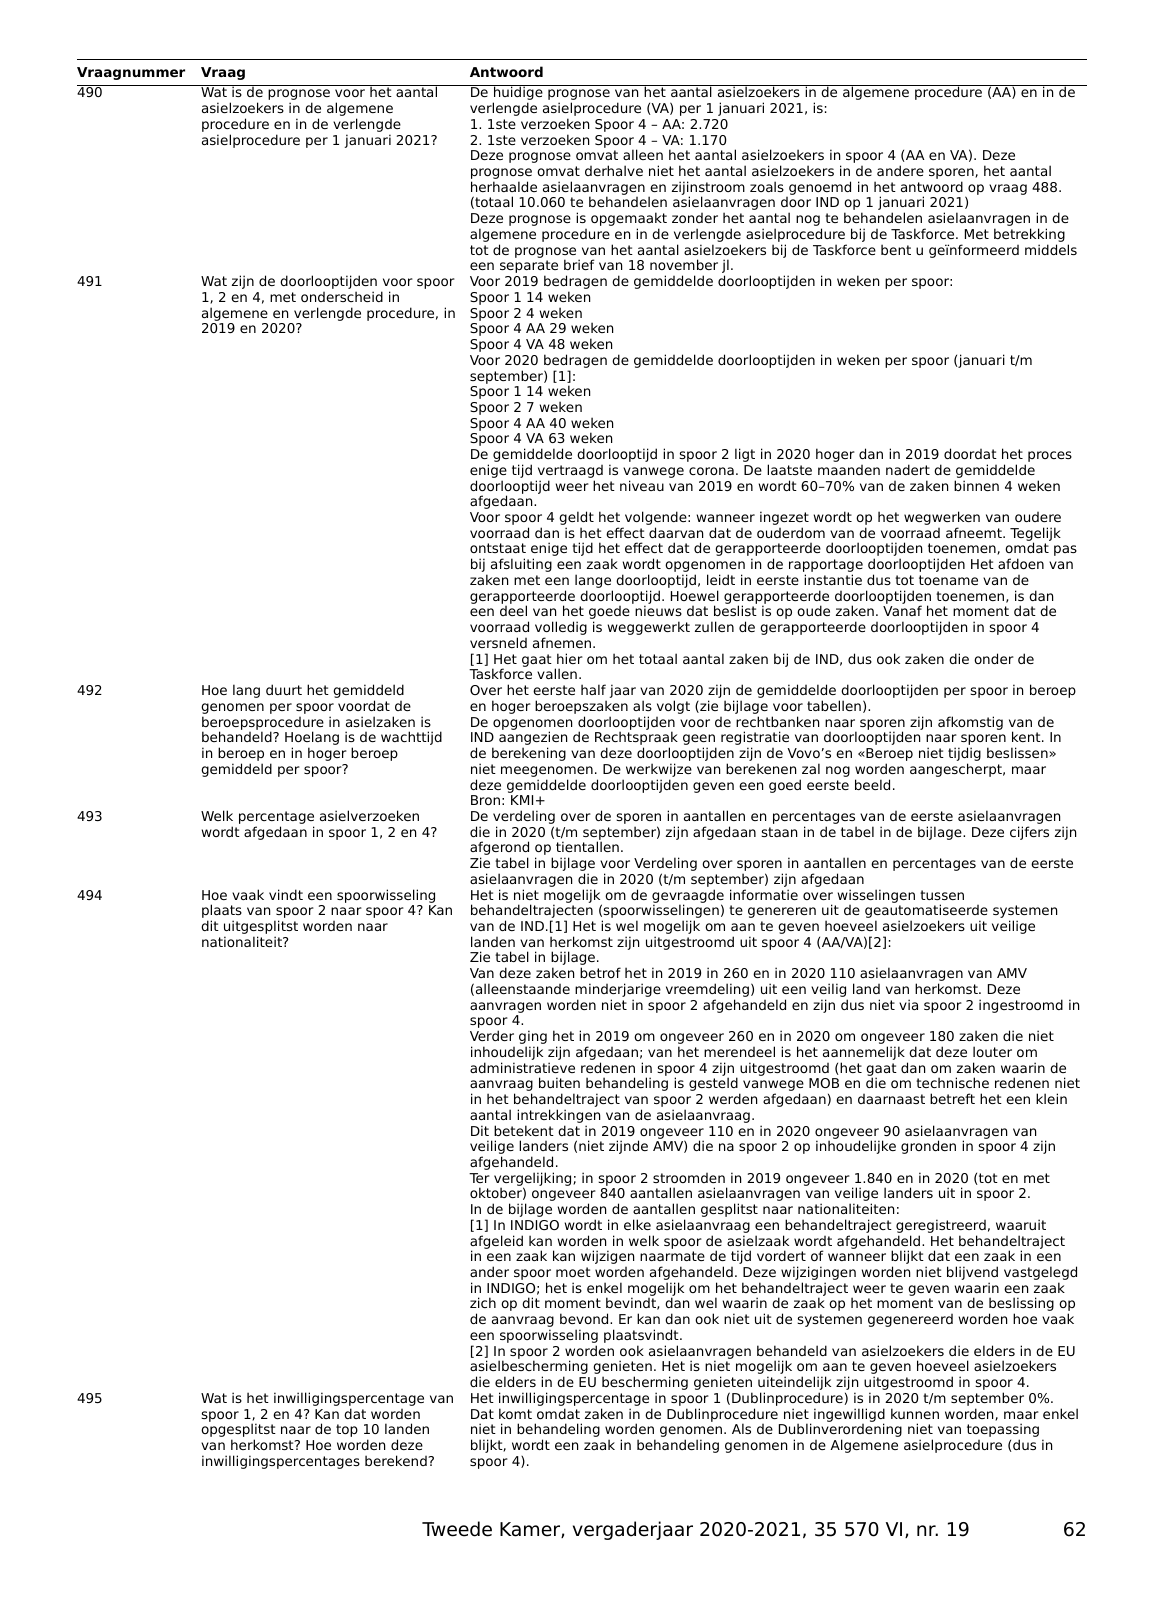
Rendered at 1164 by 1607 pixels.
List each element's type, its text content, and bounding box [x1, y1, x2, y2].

table_cell Voor 2019 bedragen de gemiddelde doorlooptijden in weken per spoor: Spoor 1 14 weken Spoor 2 4 weken Spoor 4 AA 29 weken Spoor 4 VA 48 weken Voor 2020 bedragen de gemiddelde doorlooptijden in weken per spoor (januari t/m september) [1]: Spoor 1 14 weken Spoor 2 7 weken Spoor 4 AA 40 weken Spoor 4 VA 63 weken De gemiddelde doorlooptijd in spoor 2 ligt in 2020 hoger dan in 2019 doordat het proces enige tijd vertraagd is vanwege corona. De laatste maanden nadert de gemiddelde doorlooptijd weer het niveau van 2019 en wordt 60–70% van de zaken binnen 4 weken afgedaan. Voor spoor 4 geldt het volgende: wanneer ingezet wordt op het wegwerken van oudere voorraad dan is het effect daarvan dat de ouderdom van de voorraad afneemt. Tegelijk ontstaat enige tijd het effect dat de gerapporteerde doorlooptijden toenemen, omdat pas bij afsluiting een zaak wordt opgenomen in de rapportage doorlooptijden Het afdoen van zaken met een lange doorlooptijd, leidt in eerste instantie dus tot toename van de gerapporteerde doorlooptijd. Hoewel gerapporteerde doorlooptijden toenemen, is dan een deel van het goede nieuws dat beslist is op oude zaken. Vanaf het moment dat de voorraad volledig is weggewerkt zullen de gerapporteerde doorlooptijden in spoor 4 versneld afnemen. [1] Het gaat hier om het totaal aantal zaken bij de IND, dus ook zaken die onder de Taskforce vallen. [464, 274, 1087, 683]
table_cell Het inwilligingspercentage in spoor 1 (Dublinprocedure) is in 2020 t/m september 0%. Dat komt omdat zaken in de Dublinprocedure niet ingewilligd kunnen worden, maar enkel niet in behandeling worden genomen. Als de Dublinverordening niet van toepassing blijkt, wordt een zaak in behandeling genomen in de Algemene asielprocedure (dus in spoor 4). [464, 1391, 1087, 1469]
table_cell Hoe vaak vindt een spoorwisseling plaats van spoor 2 naar spoor 4? Kan dit uitgesplitst worden naar nationaliteit? [195, 888, 463, 1391]
table_cell Hoe lang duurt het gemiddeld genomen per spoor voordat de beroepsprocedure in asielzaken is behandeld? Hoelang is de wachttijd in beroep en in hoger beroep gemiddeld per spoor? [195, 683, 463, 809]
table_cell Wat is de prognose voor het aantal asielzoekers in de algemene procedure en in de verlengde asielprocedure per 1 januari 2021? [195, 86, 463, 274]
table_cell 492 [77, 683, 195, 809]
table_cell 493 [77, 809, 195, 887]
table_cell De huidige prognose van het aantal asielzoekers in de algemene procedure (AA) en in de verlengde asielprocedure (VA) per 1 januari 2021, is: 1. 1ste verzoeken Spoor 4 – AA: 2.720 2. 1ste verzoeken Spoor 4 – VA: 1.170 Deze prognose omvat alleen het aantal asielzoekers in spoor 4 (AA en VA). Deze prognose omvat derhalve niet het aantal asielzoekers in de andere sporen, het aantal herhaalde asielaanvragen en zijinstroom zoals genoemd in het antwoord op vraag 488. (totaal 10.060 te behandelen asielaanvragen door IND op 1 januari 2021) Deze prognose is opgemaakt zonder het aantal nog te behandelen asielaanvragen in de algemene procedure en in de verlengde asielprocedure bij de Taskforce. Met betrekking tot de prognose van het aantal asielzoekers bij de Taskforce bent u geïnformeerd middels een separate brief van 18 november jl. [464, 86, 1087, 274]
table_cell Wat is het inwilligingspercentage van spoor 1, 2 en 4? Kan dat worden opgesplitst naar de top 10 landen van herkomst? Hoe worden deze inwilligingspercentages berekend? [195, 1391, 463, 1469]
table_cell Wat zijn de doorlooptijden voor spoor 1, 2 en 4, met onderscheid in algemene en verlengde procedure, in 2019 en 2020? [195, 274, 463, 683]
table_cell Het is niet mogelijk om de gevraagde informatie over wisselingen tussen behandeltrajecten (spoorwisselingen) te genereren uit de geautomatiseerde systemen van de IND.[1] Het is wel mogelijk om aan te geven hoeveel asielzoekers uit veilige landen van herkomst zijn uitgestroomd uit spoor 4 (AA/VA)[2]: Zie tabel in bijlage. Van deze zaken betrof het in 2019 in 260 en in 2020 110 asielaanvragen van AMV (alleenstaande minderjarige vreemdeling) uit een veilig land van herkomst. Deze aanvragen worden niet in spoor 2 afgehandeld en zijn dus niet via spoor 2 ingestroomd in spoor 4. Verder ging het in 2019 om ongeveer 260 en in 2020 om ongeveer 180 zaken die niet inhoudelijk zijn afgedaan; van het merendeel is het aannemelijk dat deze louter om administratieve redenen in spoor 4 zijn uitgestroomd (het gaat dan om zaken waarin de aanvraag buiten behandeling is gesteld vanwege MOB en die om technische redenen niet in het behandeltraject van spoor 2 werden afgedaan) en daarnaast betreft het een klein aantal intrekkingen van de asielaanvraag. Dit betekent dat in 2019 ongeveer 110 en in 2020 ongeveer 90 asielaanvragen van veilige landers (niet zijnde AMV) die na spoor 2 op inhoudelijke gronden in spoor 4 zijn afgehandeld. Ter vergelijking; in spoor 2 stroomden in 2019 ongeveer 1.840 en in 2020 (tot en met oktober) ongeveer 840 aantallen asielaanvragen van veilige landers uit in spoor 2. In de bijlage worden de aantallen gesplitst naar nationaliteiten: [1] In INDIGO wordt in elke asielaanvraag een behandeltraject geregistreerd, waaruit afgeleid kan worden in welk spoor de asielzaak wordt afgehandeld. Het behandeltraject in een zaak kan wijzigen naarmate de tijd vordert of wanneer blijkt dat een zaak in een ander spoor moet worden afgehandeld. Deze wijzigingen worden niet blijvend vastgelegd in INDIGO; het is enkel mogelijk om het behandeltraject weer te geven waarin een zaak zich op dit moment bevindt, dan wel waarin de zaak op het moment van de beslissing op de aanvraag bevond. Er kan dan ook niet uit de systemen gegenereerd worden hoe vaak een spoorwisseling plaatsvindt. [2] In spoor 2 worden ook asielaanvragen behandeld van asielzoekers die elders in de EU asielbescherming genieten. Het is niet mogelijk om aan te geven hoeveel asielzoekers die elders in de EU bescherming genieten uiteindelijk zijn uitgestroomd in spoor 4. [464, 888, 1087, 1391]
table_header Vraagnummer [77, 60, 195, 85]
table_cell 494 [77, 888, 195, 1391]
table_cell Welk percentage asielverzoeken wordt afgedaan in spoor 1, 2 en 4? [195, 809, 463, 887]
table_cell 495 [77, 1391, 195, 1469]
table_cell 491 [77, 274, 195, 683]
table_cell Over het eerste half jaar van 2020 zijn de gemiddelde doorlooptijden per spoor in beroep en hoger beroepszaken als volgt (zie bijlage voor tabellen). De opgenomen doorlooptijden voor de rechtbanken naar sporen zijn afkomstig van de IND aangezien de Rechtspraak geen registratie van doorlooptijden naar sporen kent. In de berekening van deze doorlooptijden zijn de Vovo’s en «Beroep niet tijdig beslissen» niet meegenomen. De werkwijze van berekenen zal nog worden aangescherpt, maar deze gemiddelde doorlooptijden geven een goed eerste beeld. Bron: KMI+ [464, 683, 1087, 809]
table_cell De verdeling over de sporen in aantallen en percentages van de eerste asielaanvragen die in 2020 (t/m september) zijn afgedaan staan in de tabel in de bijlage. Deze cijfers zijn afgerond op tientallen. Zie tabel in bijlage voor Verdeling over sporen in aantallen en percentages van de eerste asielaanvragen die in 2020 (t/m september) zijn afgedaan [464, 809, 1087, 887]
table_cell 490 [77, 86, 195, 274]
table_header Antwoord [464, 60, 1087, 85]
table_header Vraag [195, 60, 463, 85]
